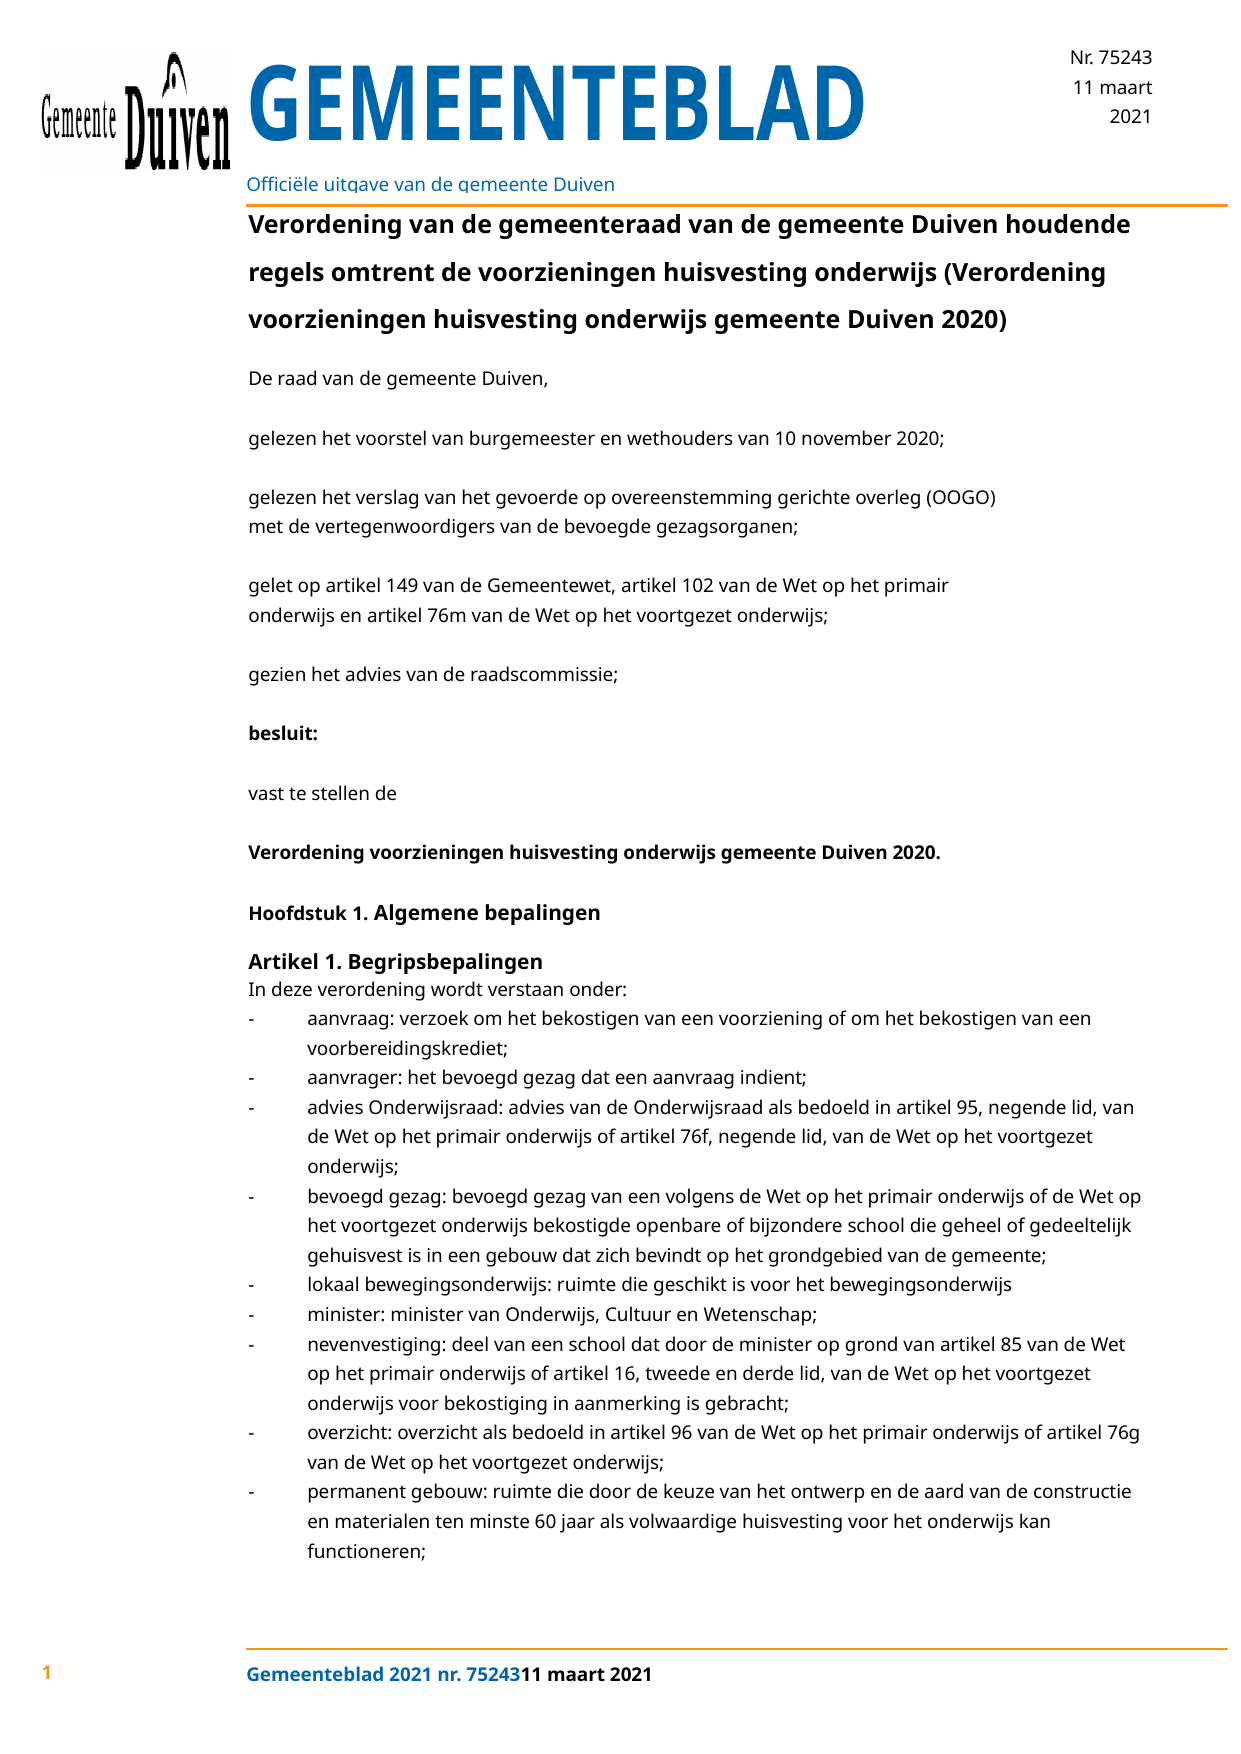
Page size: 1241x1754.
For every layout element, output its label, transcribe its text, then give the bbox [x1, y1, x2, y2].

text met de vertegenwoordigers van de bevoegde gezagsorganen; [248, 513, 1152, 539]
list permanent gebouw: ruimte die door de keuze van het ontwerp en de aard van de constructie en materialen ten minste 60 jaar als volwaardige huisvesting voor het onderwijs kan functioneren; [248, 1479, 1152, 1563]
text Hoofdstuk 1. Algemene bepalingen [248, 898, 1152, 926]
list advies Onderwijsraad: advies van de Onderwijsraad als bedoeld in artikel 95, negende lid, van de Wet op het primair onderwijs of artikel 76f, negende lid, van de Wet op het voortgezet onderwijs; [248, 1094, 1152, 1179]
list nevenvestiging: deel van een school dat door de minister op grond van artikel 85 van de Wet op het primair onderwijs of artikel 16, tweede en derde lid, van de Wet op het voortgezet onderwijs voor bekostiging in aanmerking is gebracht; [248, 1331, 1152, 1416]
list bevoegd gezag: bevoegd gezag van een volgens de Wet op het primair onderwijs of de Wet op het voortgezet onderwijs bekostigde openbare of bijzondere school die geheel of gedeeltelijk gehuisvest is in een gebouw dat zich bevindt op het grondgebied van de gemeente; [248, 1183, 1152, 1268]
text Artikel 1. Begripsbepalingen [248, 947, 1152, 976]
text besluit: [248, 721, 1152, 746]
list aanvraag: verzoek om het bekostigen van een voorziening of om het bekostigen van een voorbereidingskrediet; [248, 1005, 1152, 1061]
text De raad van de gemeente Duiven, [248, 366, 1152, 391]
text gelezen het verslag van het gevoerde op overeenstemming gerichte overleg (OOGO) [248, 484, 1152, 509]
text vast te stellen de [248, 780, 1152, 805]
picture [41, 47, 231, 172]
list aanvrager: het bevoegd gezag dat een aanvraag indient; [248, 1064, 1152, 1090]
list overzicht: overzicht als bedoeld in artikel 96 van de Wet op het primair onderwijs of artikel 76g van de Wet op het voortgezet onderwijs; [248, 1419, 1152, 1475]
text gezien het advies van de raadscommissie; [248, 661, 1152, 687]
text Verordening voorzieningen huisvesting onderwijs gemeente Duiven 2020. [248, 839, 1152, 864]
list lokaal bewegingsonderwijs: ruimte die geschikt is voor het bewegingsonderwijs [248, 1272, 1152, 1297]
list minister: minister van Onderwijs, Cultuur en Wetenschap; [248, 1301, 1152, 1327]
text onderwijs en artikel 76m van de Wet op het voortgezet onderwijs; [248, 602, 1152, 628]
text gelezen het voorstel van burgemeester en wethouders van 10 november 2020; [248, 425, 1152, 450]
text In deze verordening wordt verstaan onder: [248, 976, 1152, 1001]
text gelet op artikel 149 van de Gemeentewet, artikel 102 van de Wet op het primair [248, 573, 1152, 598]
text Verordening van de gemeenteraad van de gemeente Duiven houdende regels omtrent de voorzieningen huisvesting onderwijs (Verordening voorzieningen huisvesting onderwijs gemeente Duiven 2020) [248, 207, 1152, 336]
